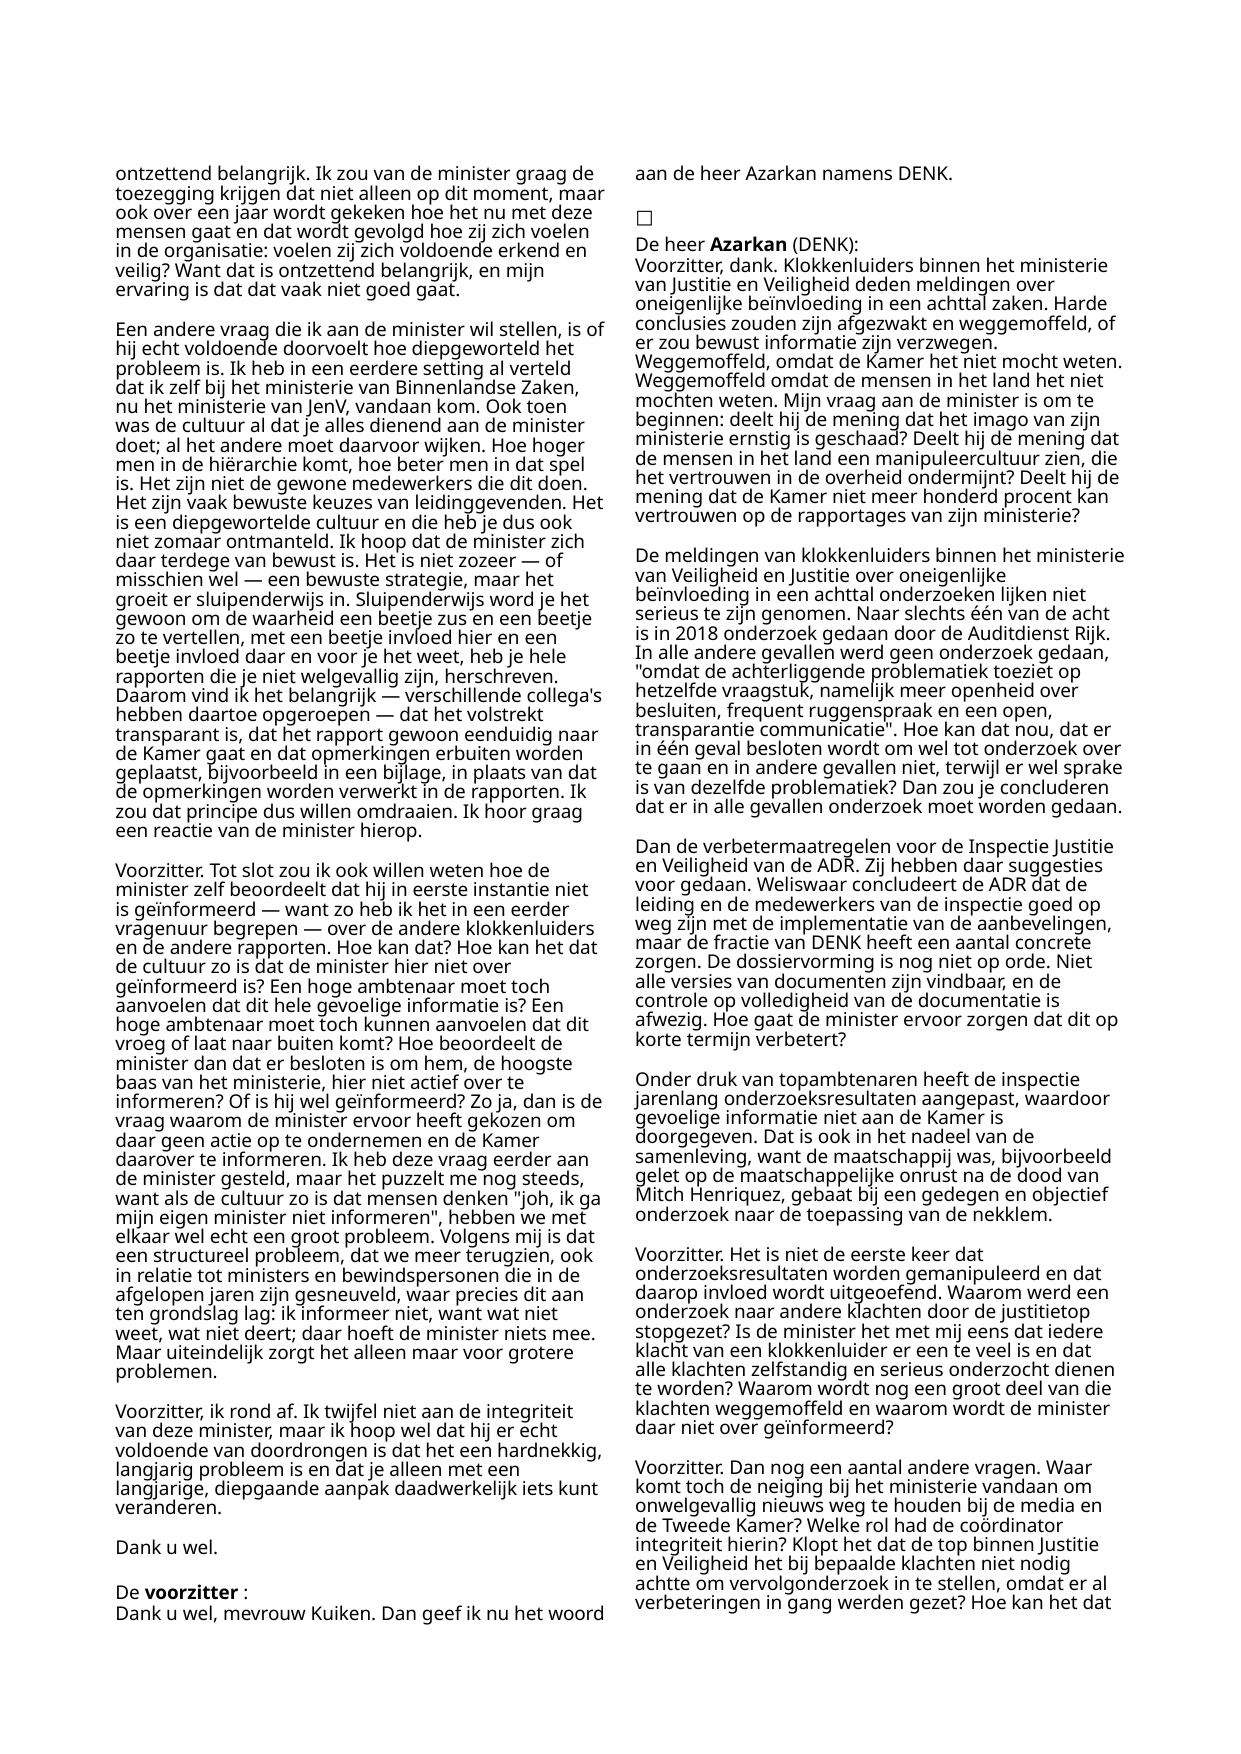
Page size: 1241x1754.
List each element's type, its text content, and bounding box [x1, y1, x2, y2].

text Voorzitter. Het is niet de eerste keer dat onderzoeksresultaten worden gemanipuleerd en dat daarop invloed wordt uitgeoefend. Waarom werd een onderzoek naar andere klachten door de justitietop stopgezet? Is de minister het met mij eens dat iedere klacht van een klokkenluider er een te veel is en dat alle klachten zelfstandig en serieus onderzocht dienen te worden? Waarom wordt nog een groot deel van die klachten weggemoffeld en waarom wordt de minister daar niet over geïnformeerd? [635, 1246, 1125, 1438]
text Voorzitter, ik rond af. Ik twijfel niet aan de integriteit van deze minister, maar ik hoop wel dat hij er echt voldoende van doordrongen is dat het een hardnekkig, langjarig probleem is en dat je alleen met een langjarige, diepgaande aanpak daadwerkelijk iets kunt veranderen. [115, 1403, 605, 1519]
text De heer Azarkan (DENK): [635, 231, 1125, 257]
text Een andere vraag die ik aan de minister wil stellen, is of hij echt voldoende doorvoelt hoe diepgeworteld het probleem is. Ik heb in een eerdere setting al verteld dat ik zelf bij het ministerie van Binnenlandse Zaken, nu het ministerie van JenV, vandaan kom. Ook toen was de cultuur al dat je alles dienend aan de minister doet; al het andere moet daarvoor wijken. Hoe hoger men in de hiërarchie komt, hoe beter men in dat spel is. Het zijn niet de gewone medewerkers die dit doen. Het zijn vaak bewuste keuzes van leidinggevenden. Het is een diepgewortelde cultuur en die heb je dus ook niet zomaar ontmanteld. Ik hoop dat de minister zich daar terdege van bewust is. Het is niet zozeer — of misschien wel — een bewuste strategie, maar het groeit er sluipenderwijs in. Sluipenderwijs word je het gewoon om de waarheid een beetje zus en een beetje zo te vertellen, met een beetje invloed hier en een beetje invloed daar en voor je het weet, heb je hele rapporten die je niet welgevallig zijn, herschreven. Daarom vind ik het belangrijk — verschillende collega's hebben daartoe opgeroepen — dat het volstrekt transparant is, dat het rapport gewoon eenduidig naar de Kamer gaat en dat opmerkingen erbuiten worden geplaatst, bijvoorbeeld in een bijlage, in plaats van dat de opmerkingen worden verwerkt in de rapporten. Ik zou dat principe dus willen omdraaien. Ik hoor graag een reactie van de minister hierop. [115, 321, 605, 841]
text Dan de verbetermaatregelen voor de Inspectie Justitie en Veiligheid van de ADR. Zij hebben daar suggesties voor gedaan. Weliswaar concludeert de ADR dat de leiding en de medewerkers van de inspectie goed op weg zijn met de implementatie van de aanbevelingen, maar de fractie van DENK heeft een aantal concrete zorgen. De dossiervorming is nog niet op orde. Niet alle versies van documenten zijn vindbaar, en de controle op volledigheid van de documentatie is afwezig. Hoe gaat de minister ervoor zorgen dat dit op korte termijn verbetert? [635, 838, 1125, 1050]
text De voorzitter : [115, 1579, 605, 1605]
text Voorzitter. Dan nog een aantal andere vragen. Waar komt toch de neiging bij het ministerie vandaan om onwelgevallig nieuws weg te houden bij de media en de Tweede Kamer? Welke rol had de coördinator integriteit hierin? Klopt het dat de top binnen Justitie en Veiligheid het bij bepaalde klachten niet nodig achtte om vervolgonderzoek in te stellen, omdat er al verbeteringen in gang werden gezet? Hoe kan het dat [635, 1459, 1125, 1613]
text ontzettend belangrijk. Ik zou van de minister graag de toezegging krijgen dat niet alleen op dit moment, maar ook over een jaar wordt gekeken hoe het nu met deze mensen gaat en dat wordt gevolgd hoe zij zich voelen in de organisatie: voelen zij zich voldoende erkend en veilig? Want dat is ontzettend belangrijk, en mijn ervaring is dat dat vaak niet goed gaat. [115, 165, 605, 300]
text Dank u wel, mevrouw Kuiken. Dan geef ik nu het woord [115, 1605, 605, 1624]
text Voorzitter. Tot slot zou ik ook willen weten hoe de minister zelf beoordeelt dat hij in eerste instantie niet is geïnformeerd — want zo heb ik het in een eerder vragenuur begrepen — over de andere klokkenluiders en de andere rapporten. Hoe kan dat? Hoe kan het dat de cultuur zo is dat de minister hier niet over geïnformeerd is? Een hoge ambtenaar moet toch aanvoelen dat dit hele gevoelige informatie is? Een hoge ambtenaar moet toch kunnen aanvoelen dat dit vroeg of laat naar buiten komt? Hoe beoordeelt de minister dan dat er besloten is om hem, de hoogste baas van het ministerie, hier niet actief over te informeren? Of is hij wel geïnformeerd? Zo ja, dan is de vraag waarom de minister ervoor heeft gekozen om daar geen actie op te ondernemen en de Kamer daarover te informeren. Ik heb deze vraag eerder aan de minister gesteld, maar het puzzelt me nog steeds, want als de cultuur zo is dat mensen denken "joh, ik ga mijn eigen minister niet informeren", hebben we met elkaar wel echt een groot probleem. Volgens mij is dat een structureel probleem, dat we meer terugzien, ook in relatie tot ministers en bewindspersonen die in de afgelopen jaren zijn gesneuveld, waar precies dit aan ten grondslag lag: ik informeer niet, want wat niet weet, wat niet deert; daar hoeft de minister niets mee. Maar uiteindelijk zorgt het alleen maar voor grotere problemen. [115, 862, 605, 1382]
text Onder druk van topambtenaren heeft de inspectie jarenlang onderzoeksresultaten aangepast, waardoor gevoelige informatie niet aan de Kamer is doorgegeven. Dat is ook in het nadeel van de samenleving, want de maatschappij was, bijvoorbeeld gelet op de maatschappelijke onrust na de dood van Mitch Henriquez, gebaat bij een gedegen en objectief onderzoek naar de toepassing van de nekklem. [635, 1071, 1125, 1225]
text Voorzitter, dank. Klokkenluiders binnen het ministerie van Justitie en Veiligheid deden meldingen over oneigenlijke beïnvloeding in een achttal zaken. Harde conclusies zouden zijn afgezwakt en weggemoffeld, of er zou bewust informatie zijn verzwegen. Weggemoffeld, omdat de Kamer het niet mocht weten. Weggemoffeld omdat de mensen in het land het niet mochten weten. Mijn vraag aan de minister is om te beginnen: deelt hij de mening dat het imago van zijn ministerie ernstig is geschaad? Deelt hij de mening dat de mensen in het land een manipuleercultuur zien, die het vertrouwen in de overheid ondermijnt? Deelt hij de mening dat de Kamer niet meer honderd procent kan vertrouwen op de rapportages van zijn ministerie? [635, 257, 1125, 527]
text De meldingen van klokkenluiders binnen het ministerie van Veiligheid en Justitie over oneigenlijke beïnvloeding in een achttal onderzoeken lijken niet serieus te zijn genomen. Naar slechts één van de acht is in 2018 onderzoek gedaan door de Auditdienst Rijk. In alle andere gevallen werd geen onderzoek gedaan, "omdat de achterliggende problematiek toeziet op hetzelfde vraagstuk, namelijk meer openheid over besluiten, frequent ruggenspraak en een open, transparantie communicatie". Hoe kan dat nou, dat er in één geval besloten wordt om wel tot onderzoek over te gaan en in andere gevallen niet, terwijl er wel sprake is van dezelfde problematiek? Dan zou je concluderen dat er in alle gevallen onderzoek moet worden gedaan. [635, 547, 1125, 817]
text aan de heer Azarkan namens DENK. [635, 165, 1125, 184]
text ⬜ [635, 205, 1125, 231]
text Dank u wel. [115, 1539, 605, 1559]
